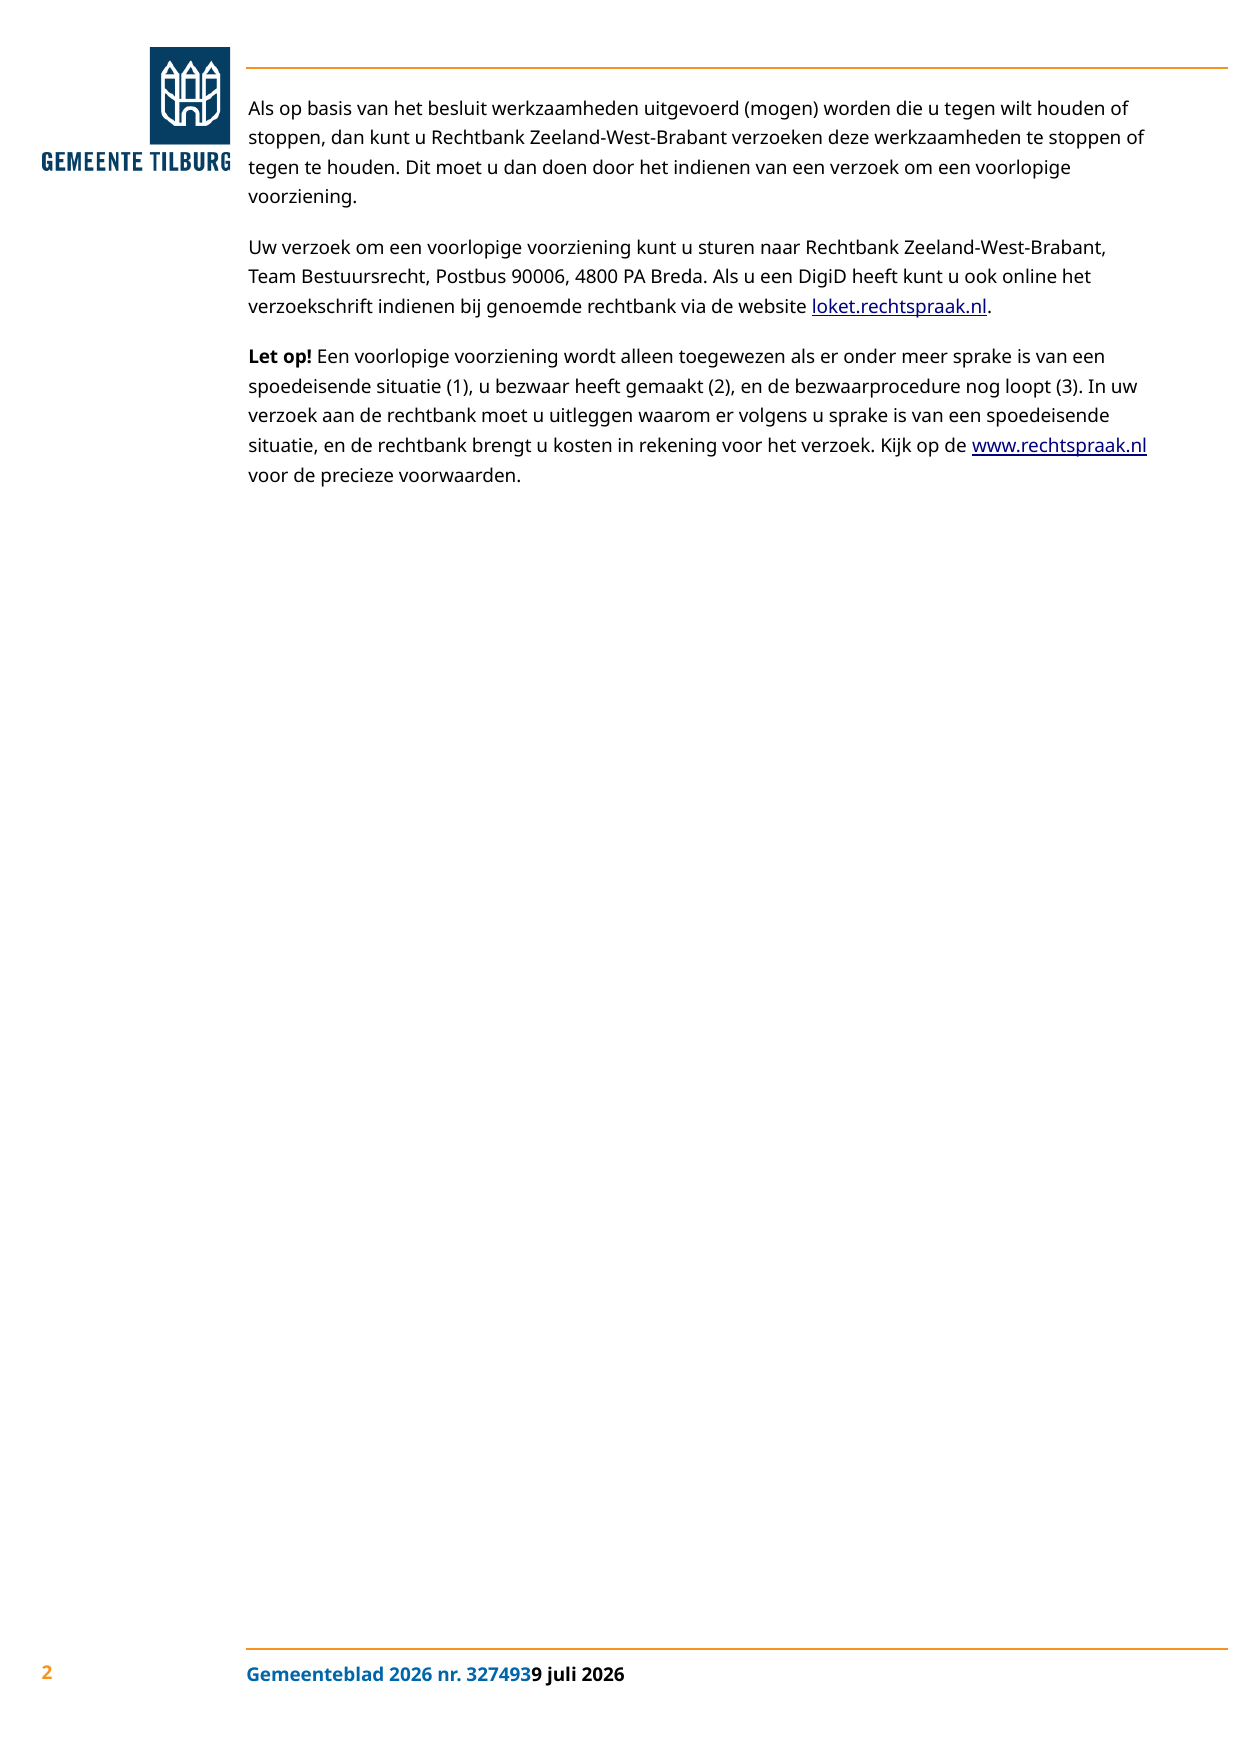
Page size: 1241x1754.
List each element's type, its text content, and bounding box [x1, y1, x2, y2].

text Uw verzoek om een voorlopige voorziening kunt u sturen naar Rechtbank Zeeland-West-Brabant, Team Bestuursrecht, Postbus 90006, 4800 PA Breda. Als u een DigiD heeft kunt u ook online het verzoekschrift indienen bij genoemde rechtbank via de website loket.rechtspraak.nl. [248, 234, 1152, 319]
text Als op basis van het besluit werkzaamheden uitgevoerd (mogen) worden die u tegen wilt houden of stoppen, dan kunt u Rechtbank Zeeland-West-Brabant verzoeken deze werkzaamheden te stoppen of tegen te houden. Dit moet u dan doen door het indienen van een verzoek om een voorlopige voorziening. [248, 95, 1152, 209]
picture [41, 47, 231, 172]
text Let op! Een voorlopige voorziening wordt alleen toegewezen als er onder meer sprake is van een spoedeisende situatie (1), u bezwaar heeft gemaakt (2), en de bezwaarprocedure nog loopt (3). In uw verzoek aan de rechtbank moet u uitleggen waarom er volgens u sprake is van een spoedeisende situatie, en de rechtbank brengt u kosten in rekening voor het verzoek. Kijk op de www.rechtspraak.nl voor de precieze voorwaarden. [248, 343, 1152, 488]
